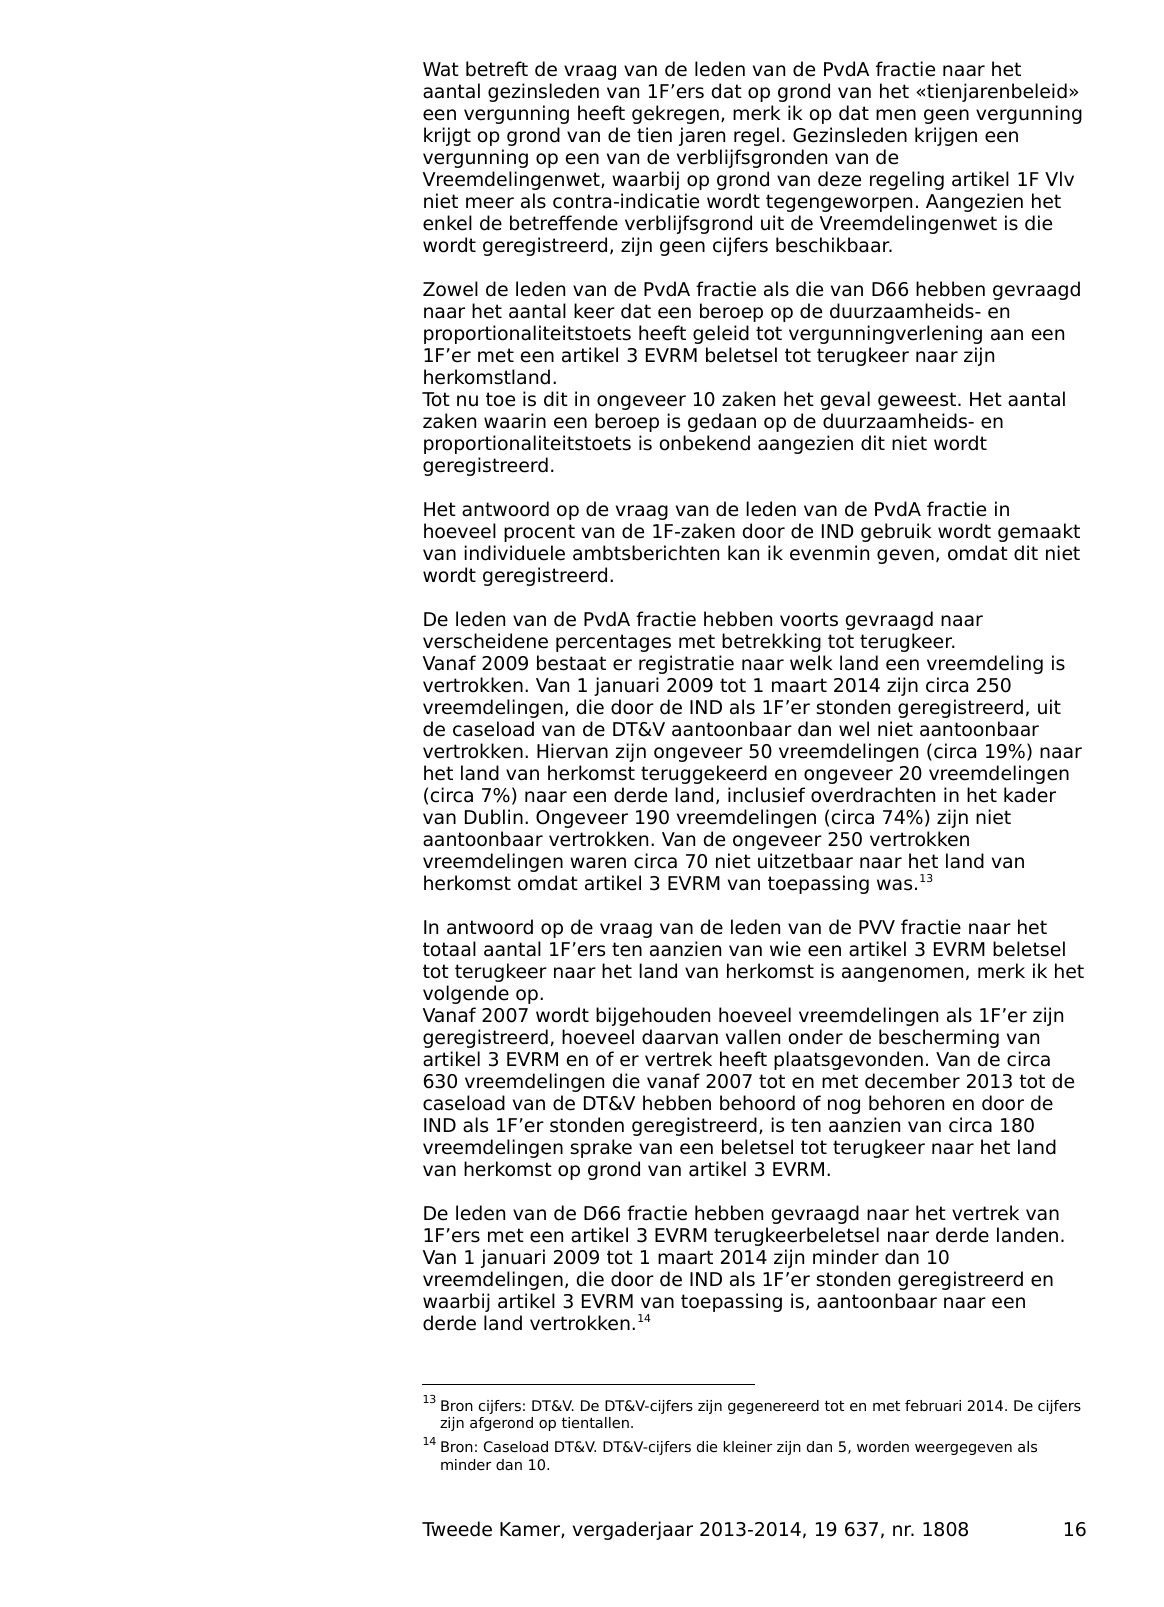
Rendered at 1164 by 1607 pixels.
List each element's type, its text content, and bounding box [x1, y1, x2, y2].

text Wat betreft de vraag van de leden van de PvdA fractie naar het aantal gezinsleden van 1F’ers dat op grond van het «tienjarenbeleid» een vergunning heeft gekregen, merk ik op dat men geen vergunning krijgt op grond van de tien jaren regel. Gezinsleden krijgen een vergunning op een van de verblijfsgronden van de Vreemdelingenwet, waarbij op grond van deze regeling artikel 1F Vlv niet meer als contra-indicatie wordt tegengeworpen. Aangezien het enkel de betreffende verblijfsgrond uit de Vreemdelingenwet is die wordt geregistreerd, zijn geen cijfers beschikbaar. [422, 59, 1087, 257]
text De leden van de PvdA fractie hebben voorts gevraagd naar verscheidene percentages met betrekking tot terugkeer. [422, 609, 1087, 653]
text De leden van de D66 fractie hebben gevraagd naar het vertrek van 1F’ers met een artikel 3 EVRM terugkeerbeletsel naar derde landen. [422, 1203, 1087, 1247]
text Bron: Caseload DT&V. DT&V-cijfers die kleiner zijn dan 5, worden weergegeven als minder dan 10. [422, 1435, 1087, 1474]
text Vanaf 2009 bestaat er registratie naar welk land een vreemdeling is vertrokken. Van 1 januari 2009 tot 1 maart 2014 zijn circa 250 vreemdelingen, die door de IND als 1F’er stonden geregistreerd, uit de caseload van de DT&V aantoonbaar dan wel niet aantoonbaar vertrokken. Hiervan zijn ongeveer 50 vreemdelingen (circa 19%) naar het land van herkomst teruggekeerd en ongeveer 20 vreemdelingen (circa 7%) naar een derde land, inclusief overdrachten in het kader van Dublin. Ongeveer 190 vreemdelingen (circa 74%) zijn niet aantoonbaar vertrokken. Van de ongeveer 250 vertrokken vreemdelingen waren circa 70 niet uitzetbaar naar het land van herkomst omdat artikel 3 EVRM van toepassing was. [422, 653, 1087, 895]
text Het antwoord op de vraag van de leden van de PvdA fractie in hoeveel procent van de 1F-zaken door de IND gebruik wordt gemaakt van individuele ambtsberichten kan ik evenmin geven, omdat dit niet wordt geregistreerd. [422, 499, 1087, 587]
text Zowel de leden van de PvdA fractie als die van D66 hebben gevraagd naar het aantal keer dat een beroep op de duurzaamheids- en proportionaliteitstoets heeft geleid tot vergunningverlening aan een 1F’er met een artikel 3 EVRM beletsel tot terugkeer naar zijn herkomstland. [422, 279, 1087, 389]
text Vanaf 2007 wordt bijgehouden hoeveel vreemdelingen als 1F’er zijn geregistreerd, hoeveel daarvan vallen onder de bescherming van artikel 3 EVRM en of er vertrek heeft plaatsgevonden. Van de circa 630 vreemdelingen die vanaf 2007 tot en met december 2013 tot de caseload van de DT&V hebben behoord of nog behoren en door de IND als 1F’er stonden geregistreerd, is ten aanzien van circa 180 vreemdelingen sprake van een beletsel tot terugkeer naar het land van herkomst op grond van artikel 3 EVRM. [422, 1005, 1087, 1181]
text In antwoord op de vraag van de leden van de PVV fractie naar het totaal aantal 1F’ers ten aanzien van wie een artikel 3 EVRM beletsel tot terugkeer naar het land van herkomst is aangenomen, merk ik het volgende op. [422, 917, 1087, 1005]
text Tot nu toe is dit in ongeveer 10 zaken het geval geweest. Het aantal zaken waarin een beroep is gedaan op de duurzaamheids- en proportionaliteitstoets is onbekend aangezien dit niet wordt geregistreerd. [422, 389, 1087, 477]
text Bron cijfers: DT&V. De DT&V-cijfers zijn gegenereerd tot en met februari 2014. De cijfers zijn afgerond op tientallen. [422, 1393, 1087, 1432]
text Van 1 januari 2009 tot 1 maart 2014 zijn minder dan 10 vreemdelingen, die door de IND als 1F’er stonden geregistreerd en waarbij artikel 3 EVRM van toepassing is, aantoonbaar naar een derde land vertrokken. [422, 1247, 1087, 1335]
